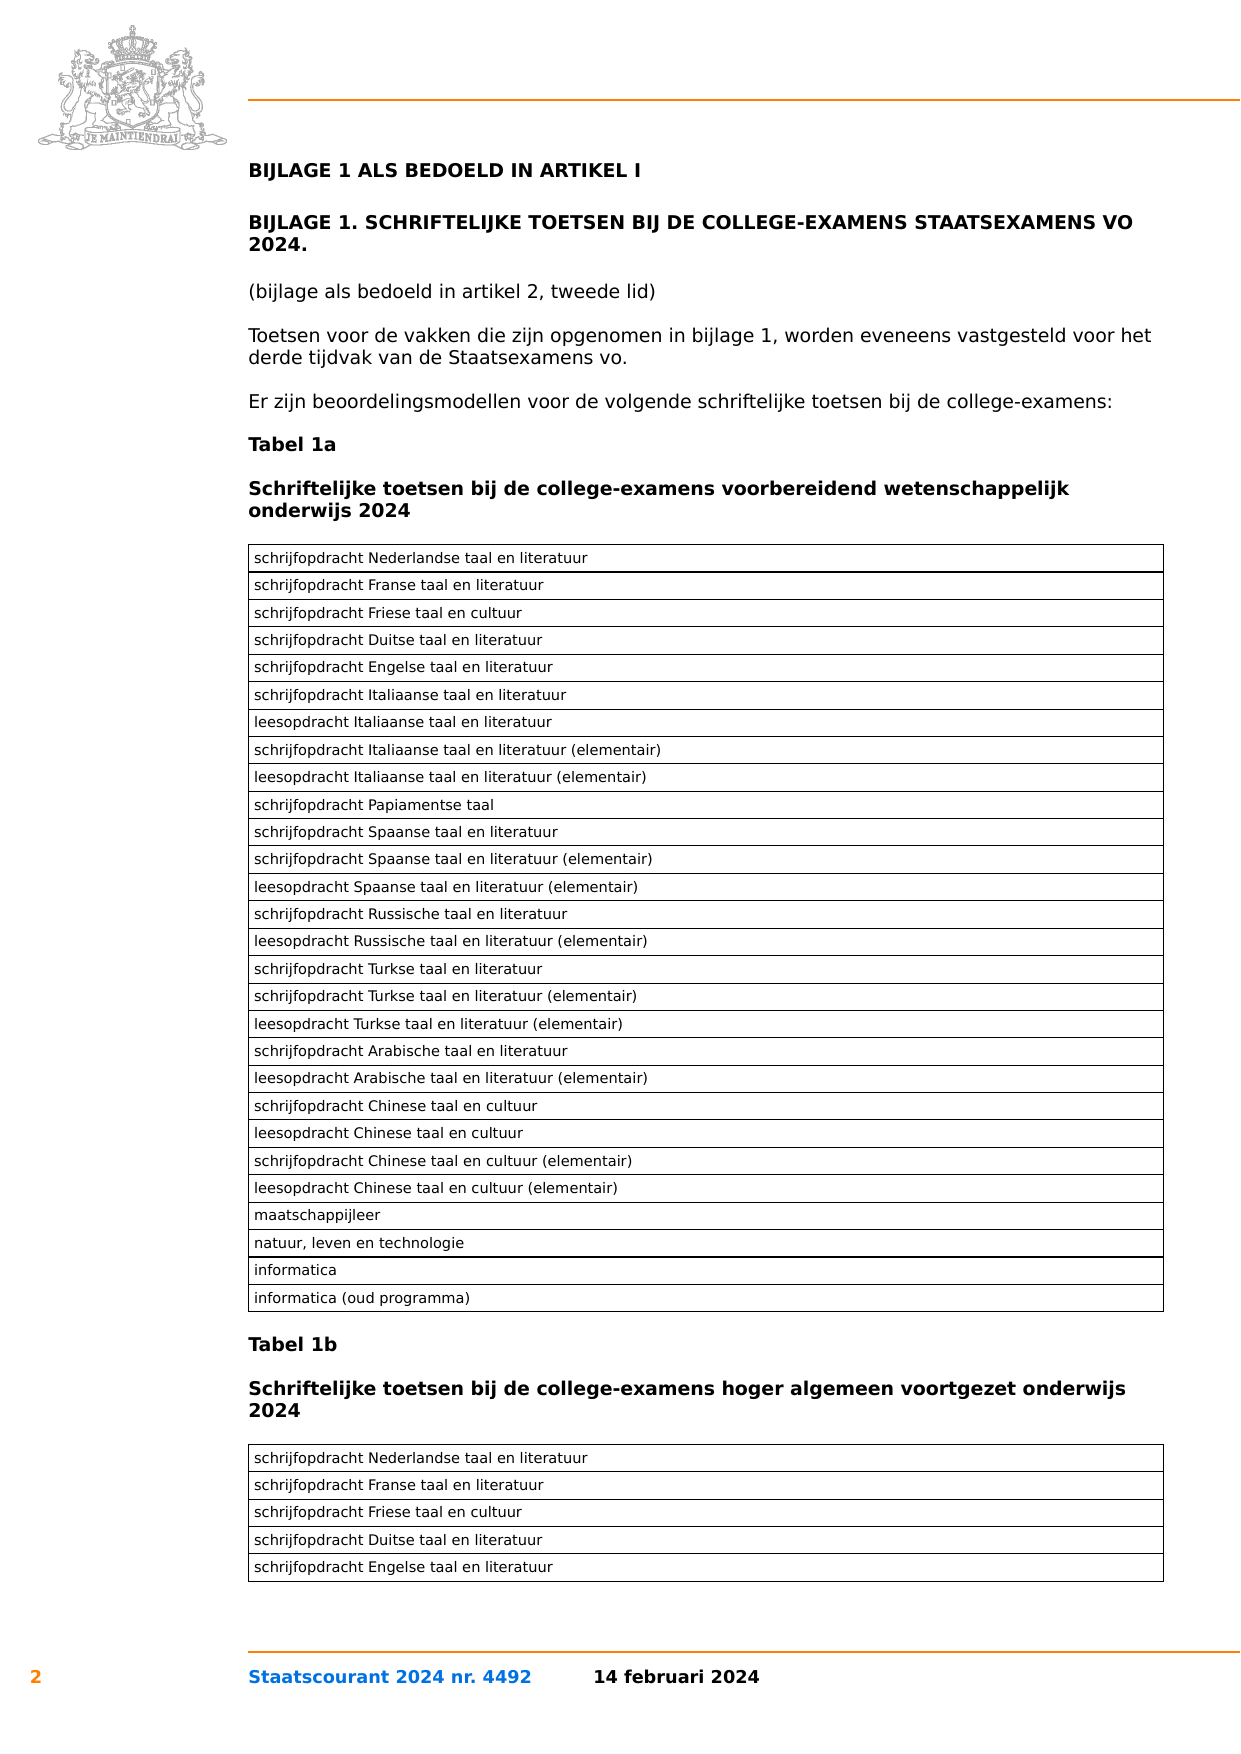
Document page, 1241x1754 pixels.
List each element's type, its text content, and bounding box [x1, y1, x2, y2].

subtitle BIJLAGE 1. SCHRIFTELIJKE TOETSEN BIJ DE COLLEGE-EXAMENS STAATSEXAMENS VO 2024. [248, 212, 1163, 256]
table_cell schrijfopdracht Russische taal en literatuur [249, 901, 1163, 928]
table_cell schrijfopdracht Friese taal en cultuur [249, 1500, 1163, 1526]
table_cell schrijfopdracht Papiamentse taal [249, 792, 1163, 818]
table_cell schrijfopdracht Friese taal en cultuur [249, 600, 1163, 626]
table_cell schrijfopdracht Spaanse taal en literatuur (elementair) [249, 846, 1163, 873]
table_cell schrijfopdracht Italiaanse taal en literatuur [249, 682, 1163, 708]
table_cell informatica (oud programma) [249, 1285, 1163, 1311]
text Tabel 1b [248, 1334, 1163, 1356]
table_cell maatschappijleer [249, 1203, 1163, 1229]
table_cell schrijfopdracht Spaanse taal en literatuur [249, 819, 1163, 845]
table_cell leesopdracht Russische taal en literatuur (elementair) [249, 929, 1163, 955]
table_cell informatica [249, 1258, 1163, 1284]
table_cell schrijfopdracht Chinese taal en cultuur [249, 1093, 1163, 1119]
subtitle BIJLAGE 1 ALS BEDOELD IN ARTIKEL I [248, 160, 1163, 182]
table_cell leesopdracht Arabische taal en literatuur (elementair) [249, 1066, 1163, 1092]
table_header schrijfopdracht Nederlandse taal en literatuur [249, 1445, 1163, 1471]
table_cell schrijfopdracht Turkse taal en literatuur (elementair) [249, 984, 1163, 1010]
table_cell schrijfopdracht Italiaanse taal en literatuur (elementair) [249, 737, 1163, 763]
picture [38, 25, 227, 150]
table_cell leesopdracht Turkse taal en literatuur (elementair) [249, 1011, 1163, 1037]
table_cell schrijfopdracht Engelse taal en literatuur [249, 655, 1163, 681]
table_cell leesopdracht Chinese taal en cultuur [249, 1120, 1163, 1147]
text (bijlage als bedoeld in artikel 2, tweede lid) [248, 281, 1163, 303]
table_cell natuur, leven en technologie [249, 1230, 1163, 1256]
table_cell leesopdracht Chinese taal en cultuur (elementair) [249, 1175, 1163, 1202]
table_cell leesopdracht Italiaanse taal en literatuur (elementair) [249, 764, 1163, 791]
table_cell schrijfopdracht Franse taal en literatuur [249, 573, 1163, 599]
text Toetsen voor de vakken die zijn opgenomen in bijlage 1, worden eveneens vastgesteld voor het derde tijdvak van de Staatsexamens vo. [248, 325, 1163, 369]
table_cell schrijfopdracht Chinese taal en cultuur (elementair) [249, 1148, 1163, 1174]
text Schriftelijke toetsen bij de college-examens hoger algemeen voortgezet onderwijs 2024 [248, 1378, 1163, 1422]
text Schriftelijke toetsen bij de college-examens voorbereidend wetenschappelijk onderwijs 2024 [248, 478, 1163, 522]
text Tabel 1a [248, 434, 1163, 456]
table_cell schrijfopdracht Duitse taal en literatuur [249, 1527, 1163, 1553]
table_header schrijfopdracht Nederlandse taal en literatuur [249, 545, 1163, 571]
table_cell schrijfopdracht Duitse taal en literatuur [249, 627, 1163, 654]
text Er zijn beoordelingsmodellen voor de volgende schriftelijke toetsen bij de college-examens: [248, 391, 1163, 412]
table_cell leesopdracht Italiaanse taal en literatuur [249, 710, 1163, 736]
table_cell schrijfopdracht Turkse taal en literatuur [249, 956, 1163, 982]
table_cell schrijfopdracht Arabische taal en literatuur [249, 1038, 1163, 1064]
table_cell leesopdracht Spaanse taal en literatuur (elementair) [249, 874, 1163, 900]
table_cell schrijfopdracht Engelse taal en literatuur [249, 1554, 1163, 1581]
table_cell schrijfopdracht Franse taal en literatuur [249, 1472, 1163, 1498]
